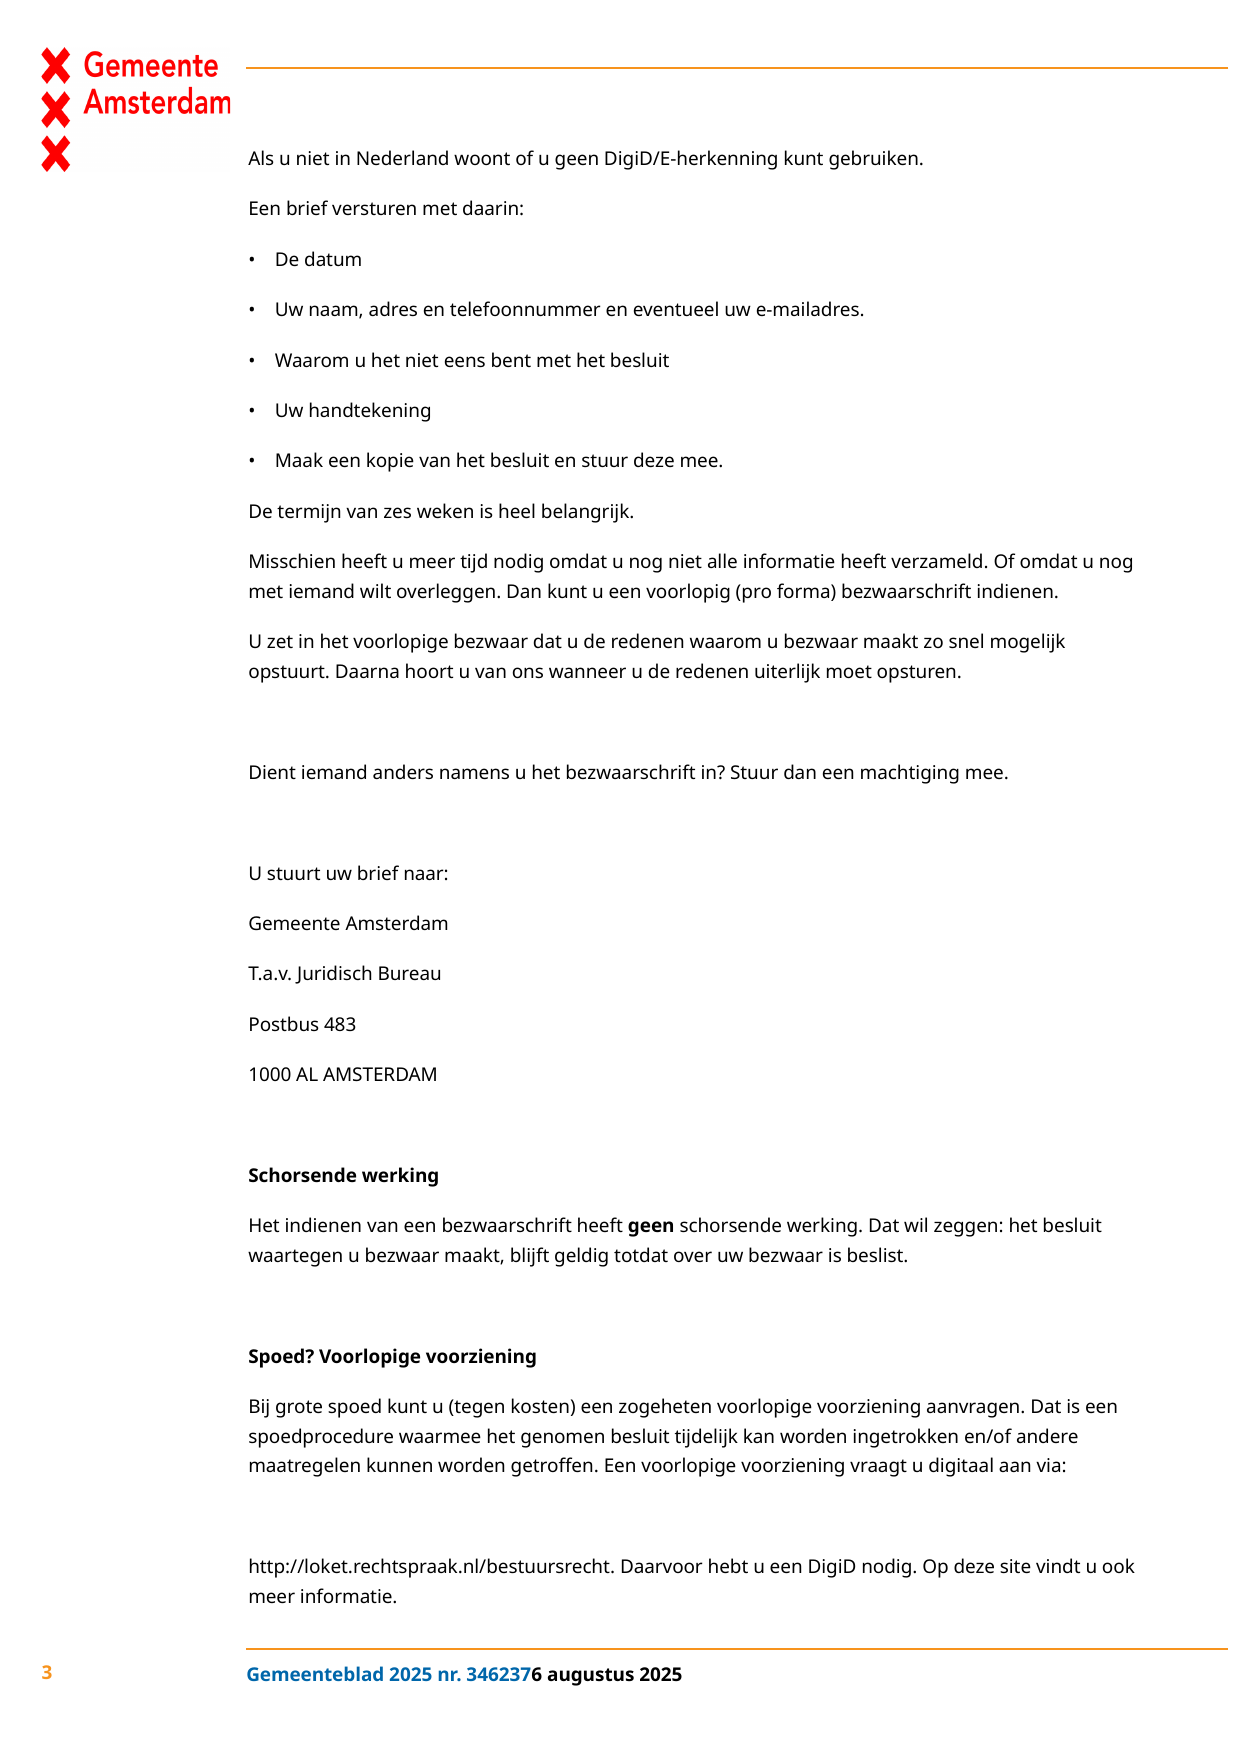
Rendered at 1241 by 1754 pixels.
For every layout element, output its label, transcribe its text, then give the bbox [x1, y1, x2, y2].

picture [41, 47, 231, 172]
text Bij grote spoed kunt u (tegen kosten) een zogeheten voorlopige voorziening aanvragen. Dat is een spoedprocedure waarmee het genomen besluit tijdelijk kan worden ingetrokken en/of andere maatregelen kunnen worden getroffen. Een voorlopige voorziening vraagt u digitaal aan via: [248, 1393, 1152, 1478]
text • Waarom u het niet eens bent met het besluit [248, 347, 1152, 373]
text • De datum [248, 246, 1152, 272]
text • Uw handtekening [248, 397, 1152, 423]
text Het indienen van een bezwaarschrift heeft geen schorsende werking. Dat wil zeggen: het besluit waartegen u bezwaar maakt, blijft geldig totdat over uw bezwaar is beslist. [248, 1213, 1152, 1268]
text Dient iemand anders namens u het bezwaarschrift in? Stuur dan een machtiging mee. [248, 759, 1152, 785]
text Een brief versturen met daarin: [248, 196, 1152, 221]
text Schorsende werking [248, 1162, 1152, 1188]
text Postbus 483 [248, 1011, 1152, 1037]
text Spoed? Voorlopige voorziening [248, 1343, 1152, 1369]
text U stuurt uw brief naar: [248, 860, 1152, 886]
text Gemeente Amsterdam [248, 910, 1152, 936]
text • Maak een kopie van het besluit en stuur deze mee. [248, 448, 1152, 473]
text U zet in het voorlopige bezwaar dat u de redenen waarom u bezwaar maakt zo snel mogelijk opstuurt. Daarna hoort u van ons wanneer u de redenen uiterlijk moet opsturen. [248, 628, 1152, 684]
text • Uw naam, adres en telefoonnummer en eventueel uw e-mailadres. [248, 296, 1152, 322]
text http://loket.rechtspraak.nl/bestuursrecht. Daarvoor hebt u een DigiD nodig. Op deze site vindt u ook meer informatie. [248, 1553, 1152, 1609]
text De termijn van zes weken is heel belangrijk. [248, 498, 1152, 524]
text 1000 AL AMSTERDAM [248, 1061, 1152, 1087]
text Als u niet in Nederland woont of u geen DigiD/E-herkenning kunt gebruiken. [248, 145, 1152, 171]
text Misschien heeft u meer tijd nodig omdat u nog niet alle informatie heeft verzameld. Of omdat u nog met iemand wilt overleggen. Dan kunt u een voorlopig (pro forma) bezwaarschrift indienen. [248, 548, 1152, 604]
text T.a.v. Juridisch Bureau [248, 961, 1152, 986]
